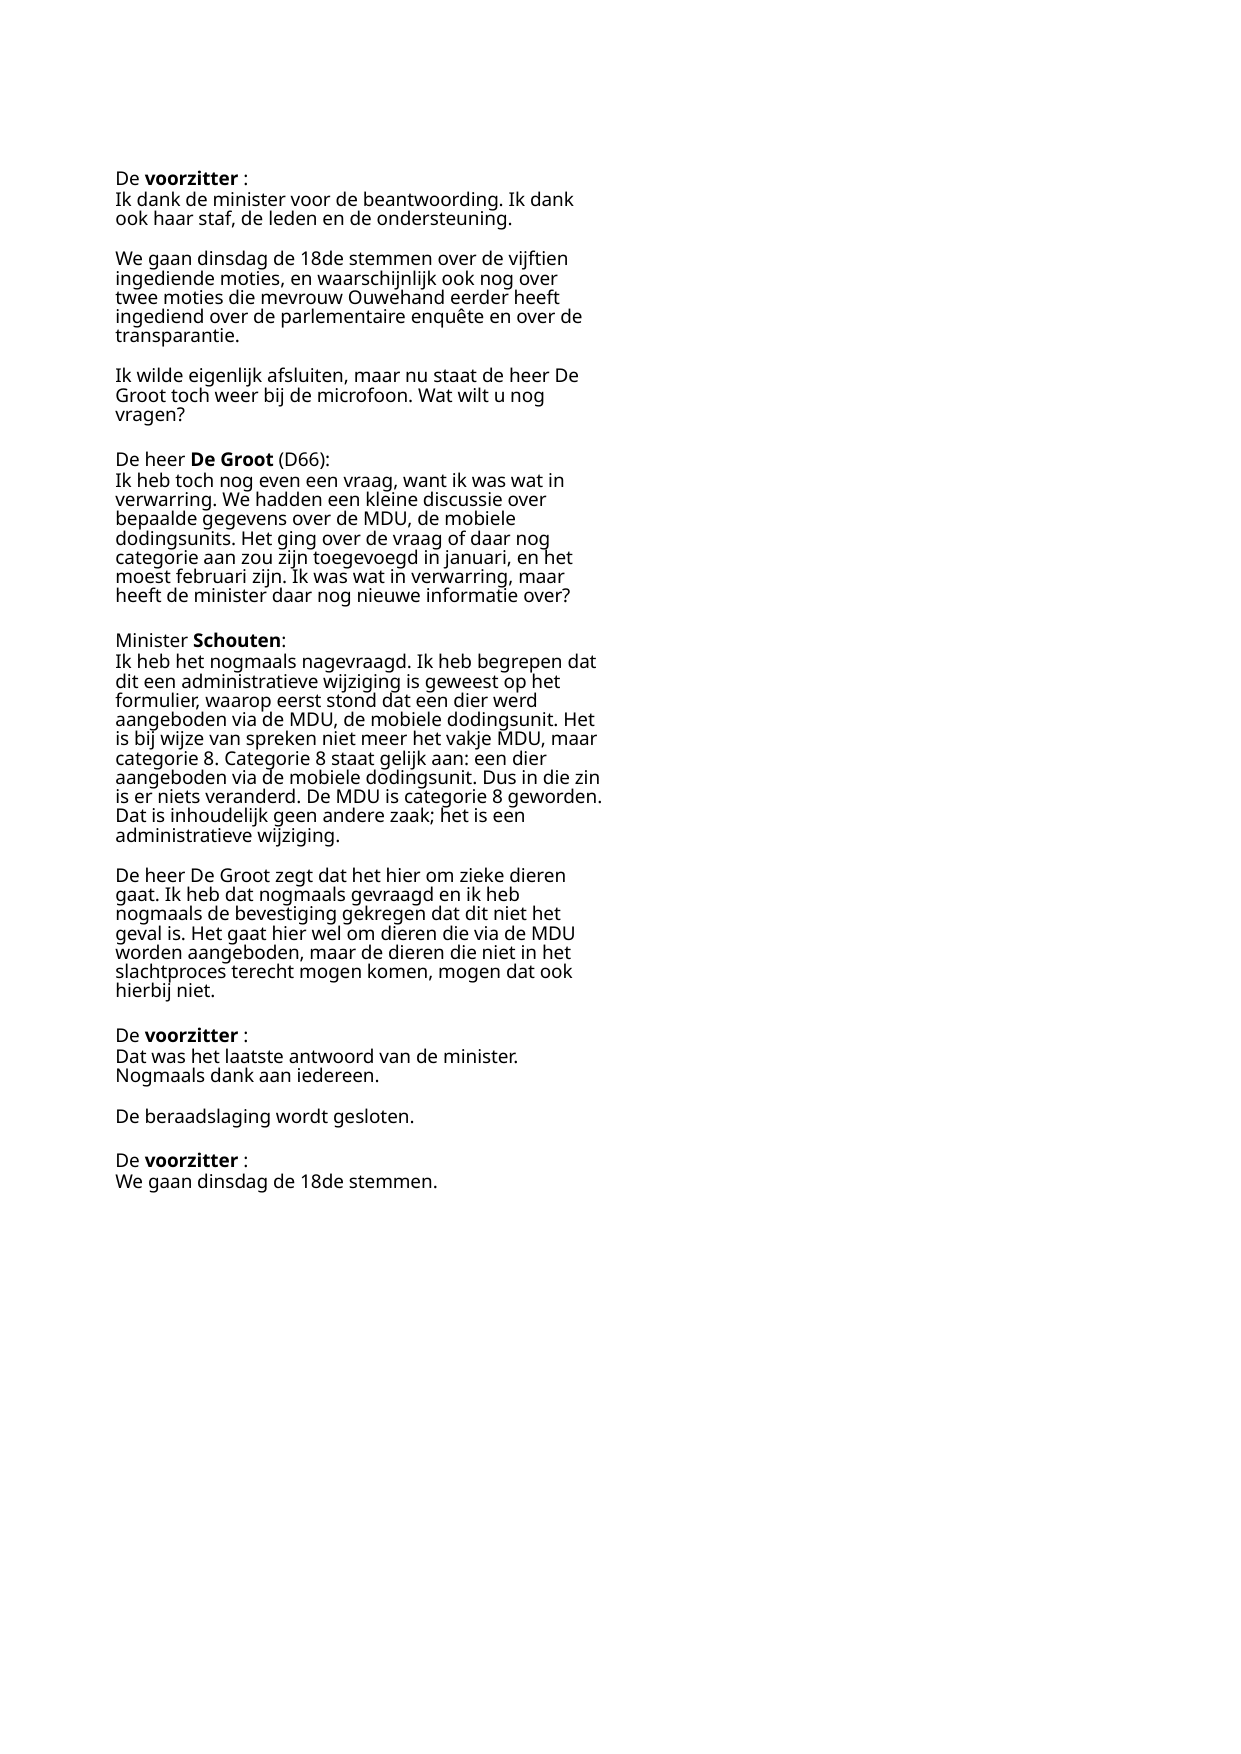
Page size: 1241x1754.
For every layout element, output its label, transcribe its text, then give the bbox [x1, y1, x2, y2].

text Minister Schouten: [115, 628, 605, 653]
text Ik dank de minister voor de beantwoording. Ik dank ook haar staf, de leden en de ondersteuning. [115, 191, 605, 230]
text Ik heb toch nog even een vraag, want ik was wat in verwarring. We hadden een kleine discussie over bepaalde gegevens over de MDU, de mobiele dodingsunits. Het ging over de vraag of daar nog categorie aan zou zijn toegevoegd in januari, en het moest februari zijn. Ik was wat in verwarring, maar heeft de minister daar nog nieuwe informatie over? [115, 472, 605, 607]
text Ik wilde eigenlijk afsluiten, maar nu staat de heer De Groot toch weer bij de microfoon. Wat wilt u nog vragen? [115, 367, 605, 425]
text De voorzitter : [115, 1148, 605, 1173]
text De heer De Groot zegt dat het hier om zieke dieren gaat. Ik heb dat nogmaals gevraagd en ik heb nogmaals de bevestiging gekregen dat dit niet het geval is. Het gaat hier wel om dieren die via de MDU worden aangeboden, maar de dieren die niet in het slachtproces terecht mogen komen, mogen dat ook hierbij niet. [115, 867, 605, 1002]
text Ik heb het nogmaals nagevraagd. Ik heb begrepen dat dit een administratieve wijziging is geweest op het formulier, waarop eerst stond dat een dier werd aangeboden via de MDU, de mobiele dodingsunit. Het is bij wijze van spreken niet meer het vakje MDU, maar categorie 8. Categorie 8 staat gelijk aan: een dier aangeboden via de mobiele dodingsunit. Dus in die zin is er niets veranderd. De MDU is categorie 8 geworden. Dat is inhoudelijk geen andere zaak; het is een administratieve wijziging. [115, 653, 605, 846]
text De beraadslaging wordt gesloten. [115, 1108, 605, 1127]
text We gaan dinsdag de 18de stemmen. [115, 1173, 605, 1193]
text Dat was het laatste antwoord van de minister. Nogmaals dank aan iedereen. [115, 1048, 605, 1087]
text De heer De Groot (D66): [115, 446, 605, 472]
text De voorzitter : [115, 1022, 605, 1048]
text We gaan dinsdag de 18de stemmen over de vijftien ingediende moties, en waarschijnlijk ook nog over twee moties die mevrouw Ouwehand eerder heeft ingediend over de parlementaire enquête en over de transparantie. [115, 250, 605, 347]
text De voorzitter : [115, 165, 605, 191]
